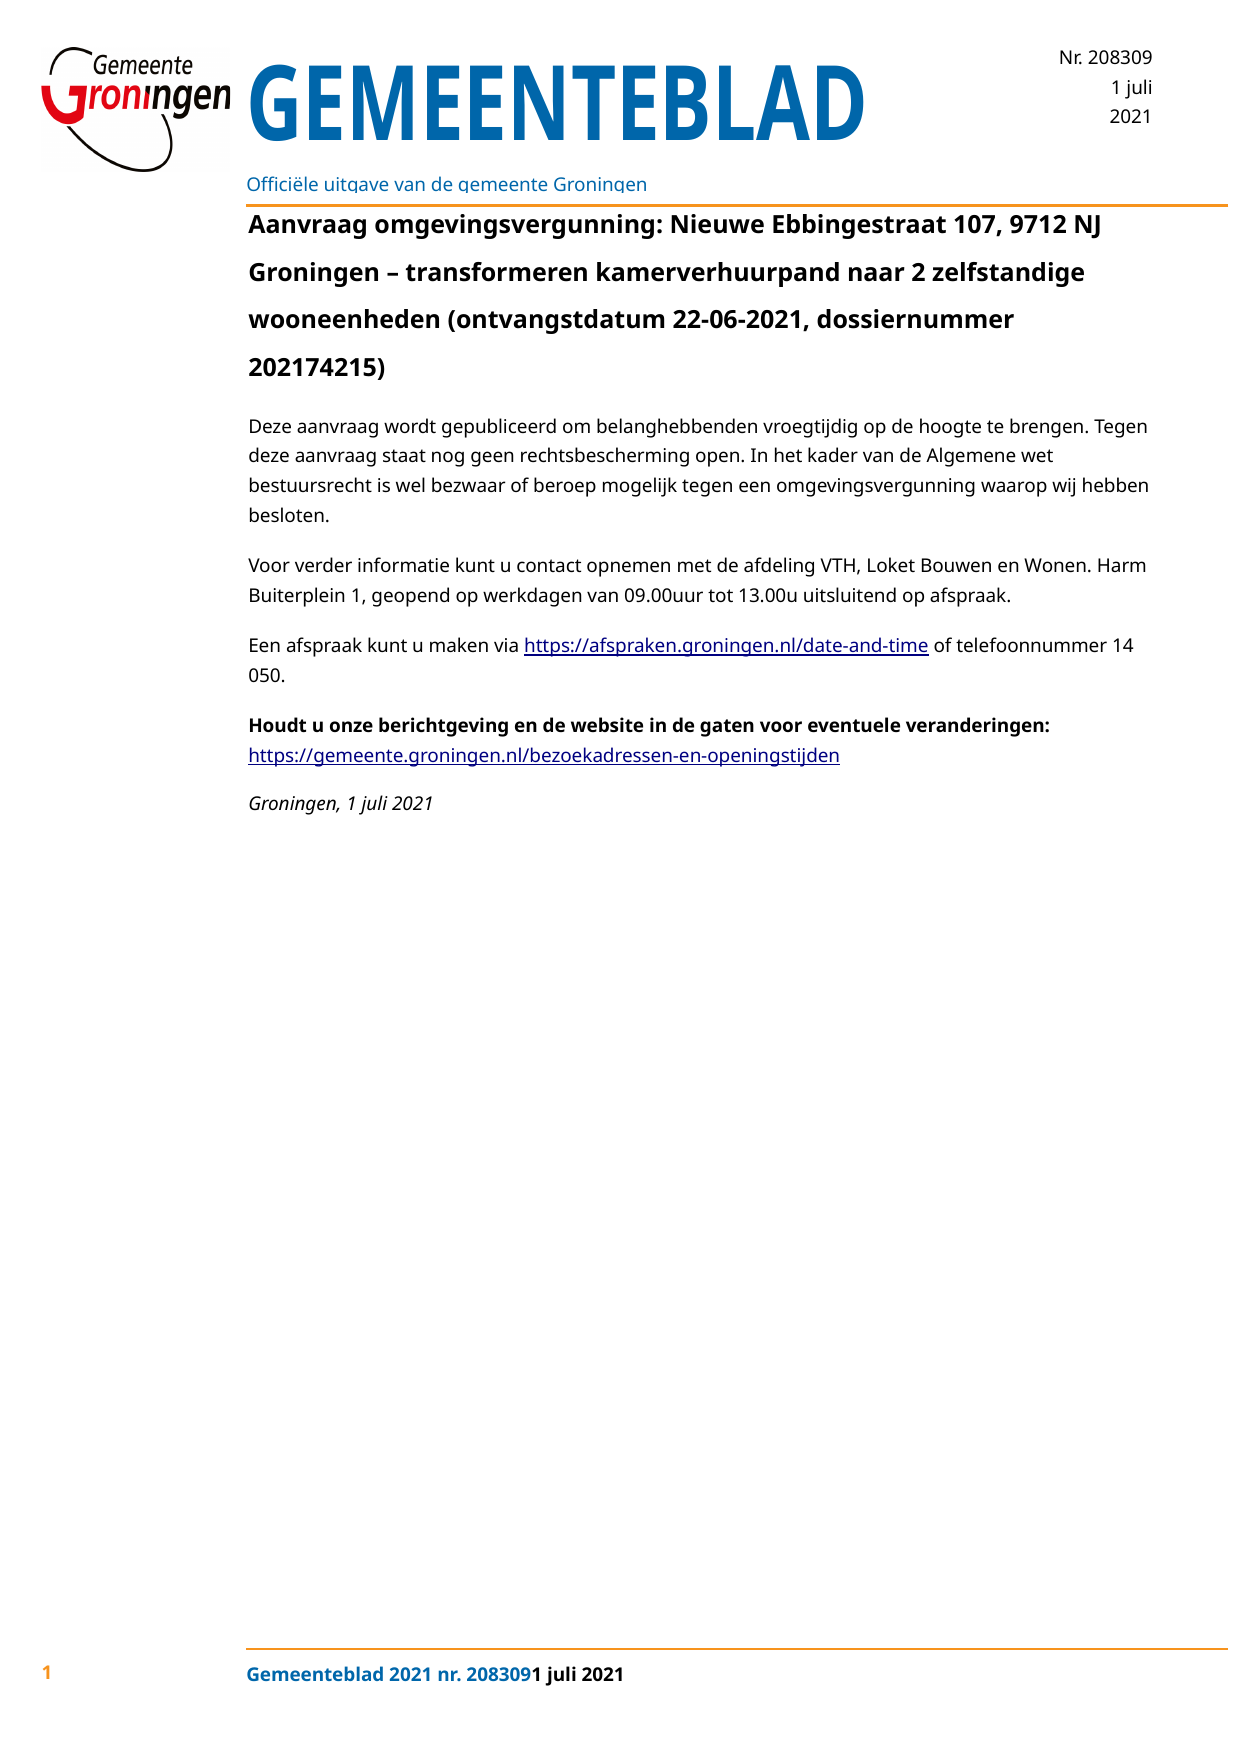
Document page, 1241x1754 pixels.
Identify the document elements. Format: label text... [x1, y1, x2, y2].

text Aanvraag omgevingsvergunning: Nieuwe Ebbingestraat 107, 9712 NJ Groningen – transformeren kamerverhuurpand naar 2 zelfstandige wooneenheden (ontvangstdatum 22-06-2021, dossiernummer 202174215) [248, 207, 1152, 384]
text Groningen, 1 juli 2021 [248, 790, 1152, 815]
text Voor verder informatie kunt u contact opnemen met de afdeling VTH, Loket Bouwen en Wonen. Harm Buiterplein 1, geopend op werkdagen van 09.00uur tot 13.00u uitsluitend op afspraak. [248, 552, 1152, 608]
picture [41, 47, 231, 172]
text Deze aanvraag wordt gepubliceerd om belanghebbenden vroegtijdig op de hoogte te brengen. Tegen deze aanvraag staat nog geen rechtsbescherming open. In het kader van de Algemene wet bestuursrecht is wel bezwaar of beroep mogelijk tegen een omgevingsvergunning waarop wij hebben besloten. [248, 413, 1152, 528]
text Een afspraak kunt u maken via https://afspraken.groningen.nl/date-and-time of telefoonnummer 14 050. [248, 632, 1152, 688]
text Houdt u onze berichtgeving en de website in de gaten voor eventuele veranderingen: https://gemeente.groningen.nl/bezoekadressen-en-openingstijden [248, 712, 1152, 768]
